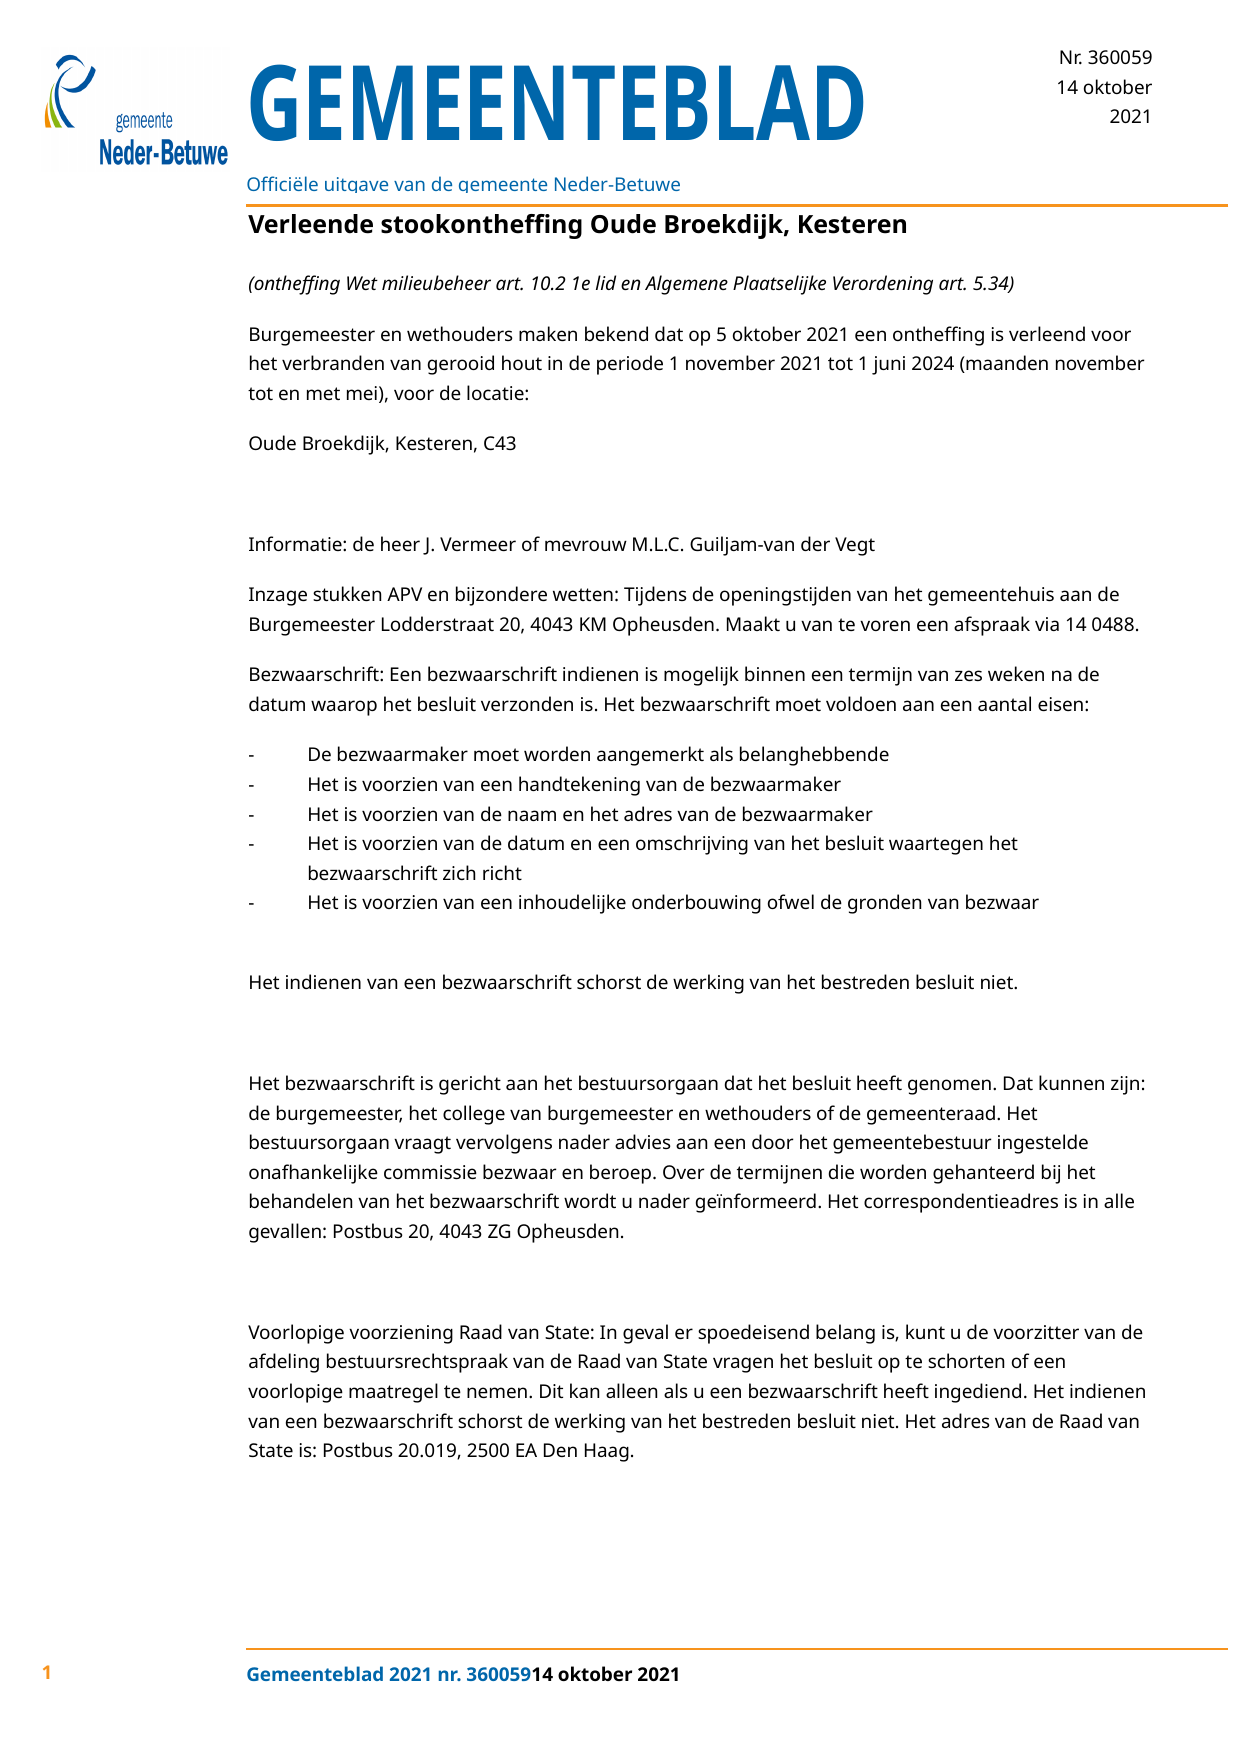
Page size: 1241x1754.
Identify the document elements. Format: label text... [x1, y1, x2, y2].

picture [41, 47, 231, 172]
text Bezwaarschrift: Een bezwaarschrift indienen is mogelijk binnen een termijn van zes weken na de datum waarop het besluit verzonden is. Het bezwaarschrift moet voldoen aan een aantal eisen: [248, 662, 1152, 717]
text Informatie: de heer J. Vermeer of mevrouw M.L.C. Guiljam-van der Vegt [248, 531, 1152, 557]
text (ontheffing Wet milieubeheer art. 10.2 1e lid en Algemene Plaatselijke Verordening art. 5.34) [248, 270, 1152, 296]
text Verleende stookontheffing Oude Broekdijk, Kesteren [248, 207, 1152, 241]
text Het bezwaarschrift is gericht aan het bestuursorgaan dat het besluit heeft genomen. Dat kunnen zijn: de burgemeester, het college van burgemeester en wethouders of de gemeenteraad. Het bestuursorgaan vraagt vervolgens nader advies aan een door het gemeentebestuur ingestelde onafhankelijke commissie bezwaar en beroep. Over de termijnen die worden gehanteerd bij het behandelen van het bezwaarschrift wordt u nader geïnformeerd. Het correspondentieadres is in alle gevallen: Postbus 20, 4043 ZG Opheusden. [248, 1070, 1152, 1244]
list Het is voorzien van de naam en het adres van de bezwaarmaker [248, 801, 1152, 826]
text Oude Broekdijk, Kesteren, C43 [248, 430, 1152, 456]
list Het is voorzien van een handtekening van de bezwaarmaker [248, 771, 1152, 797]
list Het is voorzien van een inhoudelijke onderbouwing ofwel de gronden van bezwaar [248, 889, 1152, 915]
text Inzage stukken APV en bijzondere wetten: Tijdens de openingstijden van het gemeentehuis aan de Burgemeester Lodderstraat 20, 4043 KM Opheusden. Maakt u van te voren een afspraak via 14 0488. [248, 582, 1152, 637]
list De bezwaarmaker moet worden aangemerkt als belanghebbende [248, 742, 1152, 767]
text Het indienen van een bezwaarschrift schorst de werking van het bestreden besluit niet. [248, 969, 1152, 995]
list Het is voorzien van de datum en een omschrijving van het besluit waartegen het bezwaarschrift zich richt [248, 830, 1152, 886]
text Voorlopige voorziening Raad van State: In geval er spoedeisend belang is, kunt u de voorzitter van de afdeling bestuursrechtspraak van de Raad van State vragen het besluit op te schorten of een voorlopige maatregel te nemen. Dit kan alleen als u een bezwaarschrift heeft ingediend. Het indienen van een bezwaarschrift schorst de werking van het bestreden besluit niet. Het adres van de Raad van State is: Postbus 20.019, 2500 EA Den Haag. [248, 1319, 1152, 1463]
text Burgemeester en wethouders maken bekend dat op 5 oktober 2021 een ontheffing is verleend voor het verbranden van gerooid hout in de periode 1 november 2021 tot 1 juni 2024 (maanden november tot en met mei), voor de locatie: [248, 321, 1152, 406]
